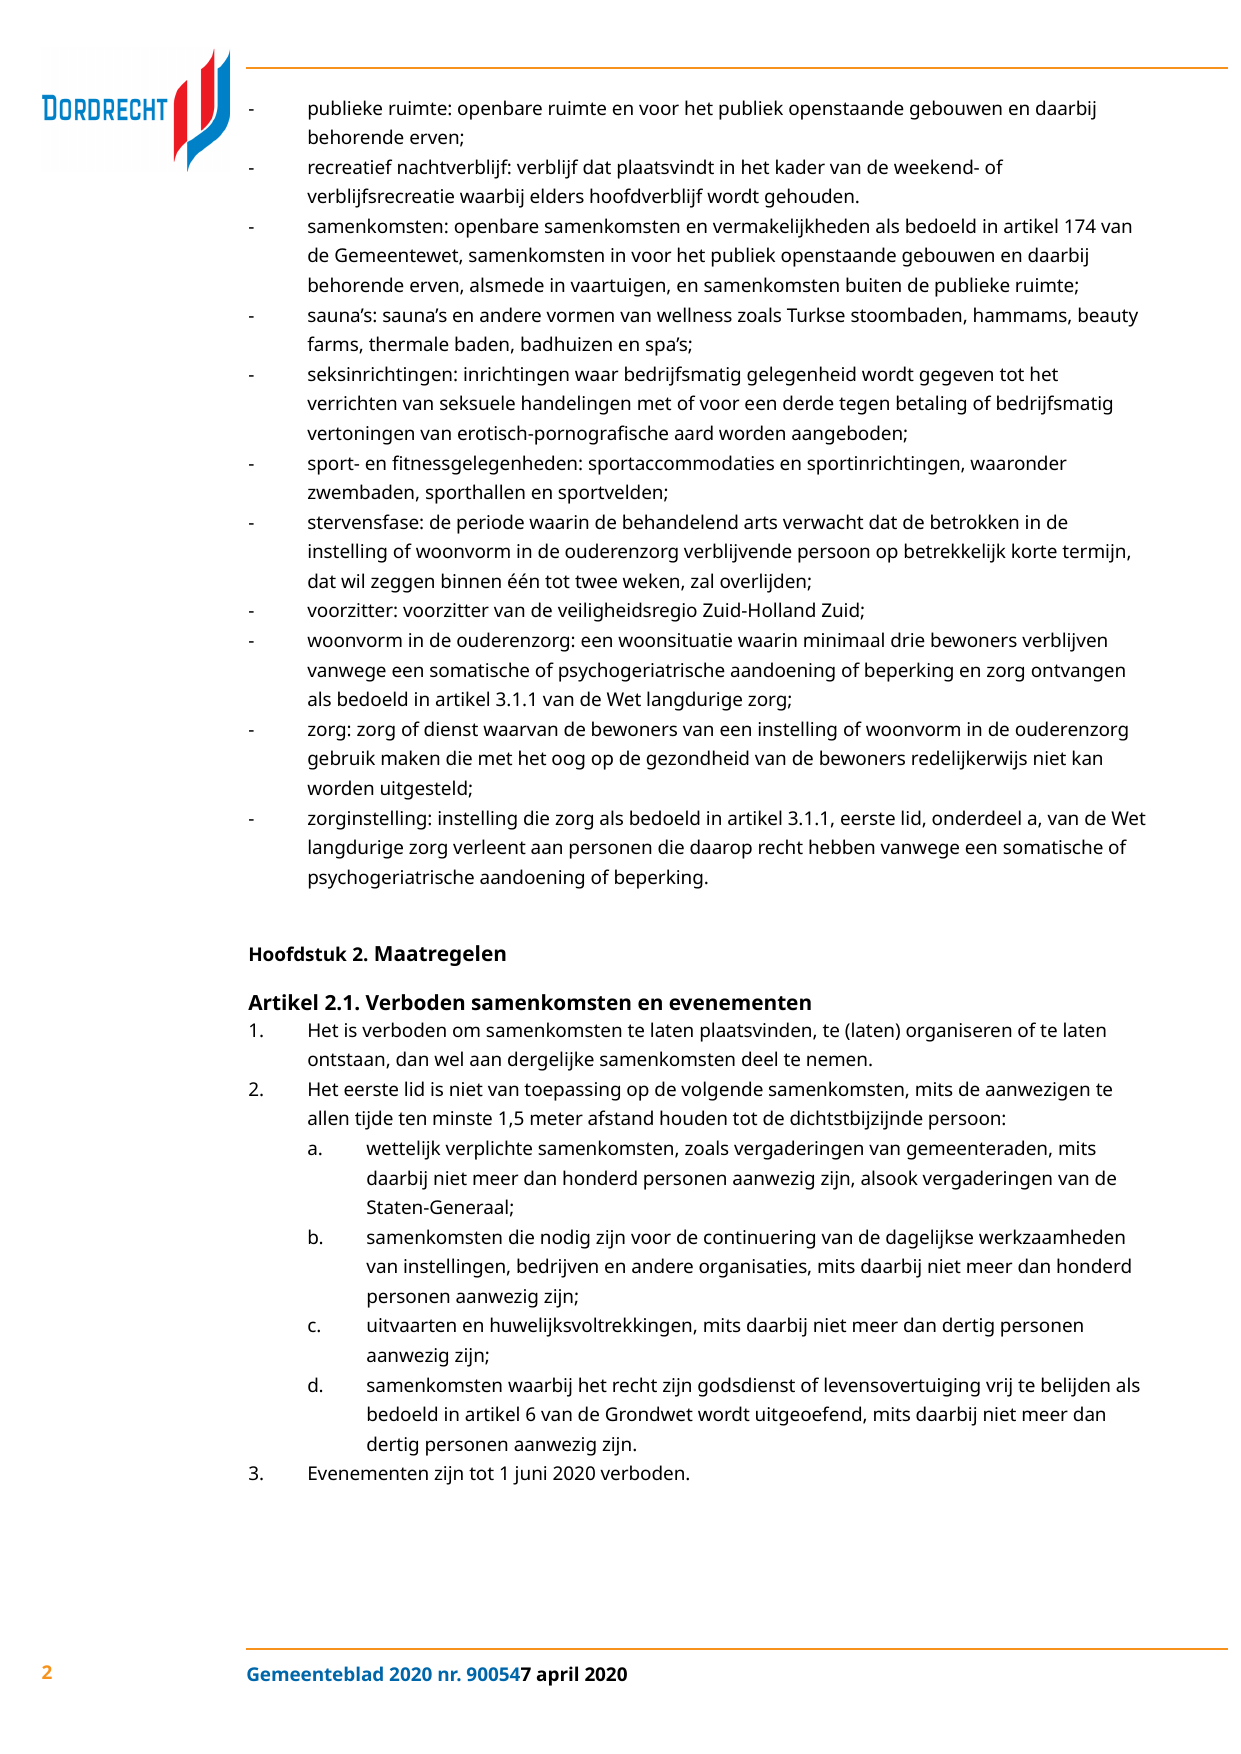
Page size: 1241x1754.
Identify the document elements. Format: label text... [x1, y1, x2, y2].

list publieke ruimte: openbare ruimte en voor het publiek openstaande gebouwen en daarbij behorende erven; [248, 95, 1152, 150]
list Het is verboden om samenkomsten te laten plaatsvinden, te (laten) organiseren of te laten ontstaan, dan wel aan dergelijke samenkomsten deel te nemen. [248, 1017, 1152, 1072]
list uitvaarten en huwelijksvoltrekkingen, mits daarbij niet meer dan dertig personen aanwezig zijn; [307, 1313, 1152, 1368]
list wettelijk verplichte samenkomsten, zoals vergaderingen van gemeenteraden, mits daarbij niet meer dan honderd personen aanwezig zijn, alsook vergaderingen van de Staten-Generaal; [307, 1135, 1152, 1220]
picture [41, 47, 231, 172]
list voorzitter: voorzitter van de veiligheidsregio Zuid-Holland Zuid; [248, 598, 1152, 623]
list samenkomsten: openbare samenkomsten en vermakelijkheden als bedoeld in artikel 174 van de Gemeentewet, samenkomsten in voor het publiek openstaande gebouwen en daarbij behorende erven, alsmede in vaartuigen, en samenkomsten buiten de publieke ruimte; [248, 213, 1152, 298]
list woonvorm in de ouderenzorg: een woonsituatie waarin minimaal drie bewoners verblijven vanwege een somatische of psychogeriatrische aandoening of beperking en zorg ontvangen als bedoeld in artikel 3.1.1 van de Wet langdurige zorg; [248, 627, 1152, 712]
text Artikel 2.1. Verboden samenkomsten en evenementen [248, 988, 1152, 1017]
list samenkomsten waarbij het recht zijn godsdienst of levensovertuiging vrij te belijden als bedoeld in artikel 6 van de Grondwet wordt uitgeoefend, mits daarbij niet meer dan dertig personen aanwezig zijn. [307, 1372, 1152, 1457]
list seksinrichtingen: inrichtingen waar bedrijfsmatig gelegenheid wordt gegeven tot het verrichten van seksuele handelingen met of voor een derde tegen betaling of bedrijfsmatig vertoningen van erotisch-pornografische aard worden aangeboden; [248, 361, 1152, 446]
text Hoofdstuk 2. Maatregelen [248, 939, 1152, 968]
list sauna’s: sauna’s en andere vormen van wellness zoals Turkse stoombaden, hammams, beauty farms, thermale baden, badhuizen en spa’s; [248, 302, 1152, 357]
list samenkomsten die nodig zijn voor de continuering van de dagelijkse werkzaamheden van instellingen, bedrijven en andere organisaties, mits daarbij niet meer dan honderd personen aanwezig zijn; [307, 1224, 1152, 1309]
list Het eerste lid is niet van toepassing op de volgende samenkomsten, mits de aanwezigen te allen tijde ten minste 1,5 meter afstand houden tot de dichtstbijzijnde persoon: [248, 1076, 1152, 1131]
list zorg: zorg of dienst waarvan de bewoners van een instelling of woonvorm in de ouderenzorg gebruik maken die met het oog op de gezondheid van de bewoners redelijkerwijs niet kan worden uitgesteld; [248, 716, 1152, 801]
list stervensfase: de periode waarin de behandelend arts verwacht dat de betrokken in de instelling of woonvorm in de ouderenzorg verblijvende persoon op betrekkelijk korte termijn, dat wil zeggen binnen één tot twee weken, zal overlijden; [248, 509, 1152, 594]
list sport- en fitnessgelegenheden: sportaccommodaties en sportinrichtingen, waaronder zwembaden, sporthallen en sportvelden; [248, 450, 1152, 505]
list Evenementen zijn tot 1 juni 2020 verboden. [248, 1461, 1152, 1486]
list recreatief nachtverblijf: verblijf dat plaatsvindt in het kader van de weekend- of verblijfsrecreatie waarbij elders hoofdverblijf wordt gehouden. [248, 154, 1152, 209]
list zorginstelling: instelling die zorg als bedoeld in artikel 3.1.1, eerste lid, onderdeel a, van de Wet langdurige zorg verleent aan personen die daarop recht hebben vanwege een somatische of psychogeriatrische aandoening of beperking. [248, 805, 1152, 890]
